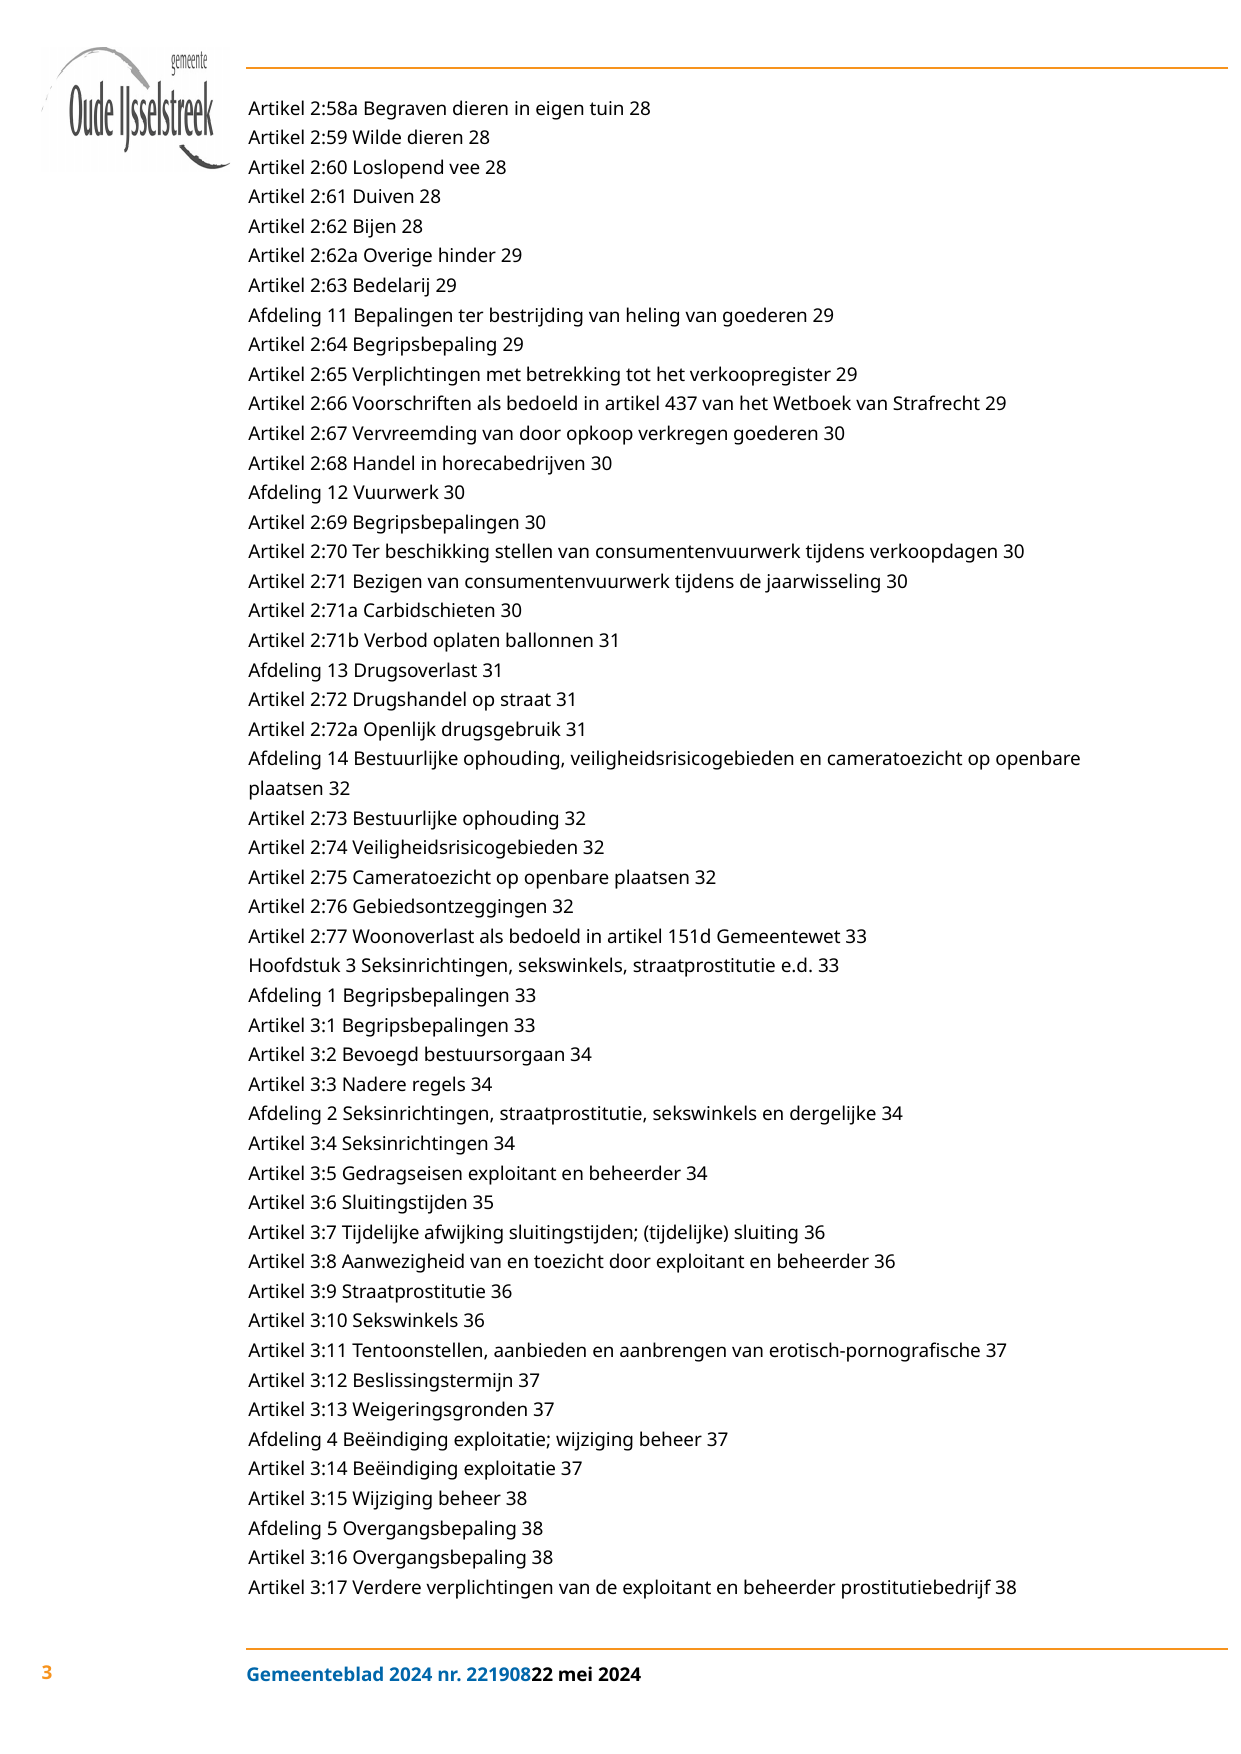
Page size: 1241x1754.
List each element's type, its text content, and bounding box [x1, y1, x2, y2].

text Artikel 2:77 Woonoverlast als bedoeld in artikel 151d Gemeentewet 33 [248, 923, 1152, 949]
text Afdeling 5 Overgangsbepaling 38 [248, 1515, 1152, 1541]
text Afdeling 11 Bepalingen ter bestrijding van heling van goederen 29 [248, 302, 1152, 328]
text Artikel 2:74 Veiligheidsrisicogebieden 32 [248, 834, 1152, 860]
text Artikel 3:8 Aanwezigheid van en toezicht door exploitant en beheerder 36 [248, 1248, 1152, 1274]
text Artikel 3:9 Straatprostitutie 36 [248, 1278, 1152, 1304]
picture [41, 47, 231, 172]
text Artikel 3:10 Sekswinkels 36 [248, 1308, 1152, 1333]
text Artikel 3:1 Begripsbepalingen 33 [248, 1012, 1152, 1038]
text Artikel 2:66 Voorschriften als bedoeld in artikel 437 van het Wetboek van Strafrecht 29 [248, 391, 1152, 416]
text Artikel 2:73 Bestuurlijke ophouding 32 [248, 805, 1152, 831]
text Artikel 2:60 Loslopend vee 28 [248, 154, 1152, 180]
text Artikel 2:72a Openlijk drugsgebruik 31 [248, 716, 1152, 742]
text Artikel 2:75 Cameratoezicht op openbare plaatsen 32 [248, 864, 1152, 890]
text Artikel 3:2 Bevoegd bestuursorgaan 34 [248, 1041, 1152, 1067]
text Artikel 3:5 Gedragseisen exploitant en beheerder 34 [248, 1160, 1152, 1186]
text Artikel 2:62a Overige hinder 29 [248, 243, 1152, 268]
text Artikel 2:58a Begraven dieren in eigen tuin 28 [248, 95, 1152, 121]
text Artikel 2:70 Ter beschikking stellen van consumentenvuurwerk tijdens verkoopdagen 30 [248, 538, 1152, 564]
text Artikel 3:15 Wijziging beheer 38 [248, 1485, 1152, 1511]
text Afdeling 2 Seksinrichtingen, straatprostitutie, sekswinkels en dergelijke 34 [248, 1101, 1152, 1126]
text Artikel 2:61 Duiven 28 [248, 183, 1152, 209]
text Artikel 2:67 Vervreemding van door opkoop verkregen goederen 30 [248, 420, 1152, 446]
text Artikel 2:71b Verbod oplaten ballonnen 31 [248, 627, 1152, 653]
text Artikel 2:59 Wilde dieren 28 [248, 124, 1152, 150]
text Artikel 3:4 Seksinrichtingen 34 [248, 1130, 1152, 1156]
text Artikel 3:3 Nadere regels 34 [248, 1071, 1152, 1097]
text Afdeling 12 Vuurwerk 30 [248, 479, 1152, 505]
text Artikel 3:17 Verdere verplichtingen van de exploitant en beheerder prostitutiebedrijf 38 [248, 1574, 1152, 1600]
text Artikel 2:64 Begripsbepaling 29 [248, 331, 1152, 357]
text Afdeling 14 Bestuurlijke ophouding, veiligheidsrisicogebieden en cameratoezicht op openbare plaatsen 32 [248, 746, 1152, 801]
text Afdeling 4 Beëindiging exploitatie; wijziging beheer 37 [248, 1426, 1152, 1452]
text Artikel 2:65 Verplichtingen met betrekking tot het verkoopregister 29 [248, 361, 1152, 387]
text Afdeling 1 Begripsbepalingen 33 [248, 982, 1152, 1008]
text Artikel 2:69 Begripsbepalingen 30 [248, 509, 1152, 535]
text Artikel 3:11 Tentoonstellen, aanbieden en aanbrengen van erotisch-pornografische 37 [248, 1337, 1152, 1363]
text Artikel 2:72 Drugshandel op straat 31 [248, 686, 1152, 712]
text Artikel 2:71 Bezigen van consumentenvuurwerk tijdens de jaarwisseling 30 [248, 568, 1152, 594]
text Artikel 2:63 Bedelarij 29 [248, 272, 1152, 298]
text Hoofdstuk 3 Seksinrichtingen, sekswinkels, straatprostitutie e.d. 33 [248, 953, 1152, 978]
text Artikel 3:12 Beslissingstermijn 37 [248, 1367, 1152, 1393]
text Artikel 3:7 Tijdelijke afwijking sluitingstijden; (tijdelijke) sluiting 36 [248, 1219, 1152, 1245]
text Artikel 2:62 Bijen 28 [248, 213, 1152, 239]
text Afdeling 13 Drugsoverlast 31 [248, 657, 1152, 683]
text Artikel 3:13 Weigeringsgronden 37 [248, 1396, 1152, 1422]
text Artikel 2:76 Gebiedsontzeggingen 32 [248, 893, 1152, 919]
text Artikel 2:68 Handel in horecabedrijven 30 [248, 450, 1152, 476]
text Artikel 3:6 Sluitingstijden 35 [248, 1189, 1152, 1215]
text Artikel 3:14 Beëindiging exploitatie 37 [248, 1456, 1152, 1481]
text Artikel 2:71a Carbidschieten 30 [248, 598, 1152, 623]
text Artikel 3:16 Overgangsbepaling 38 [248, 1544, 1152, 1570]
